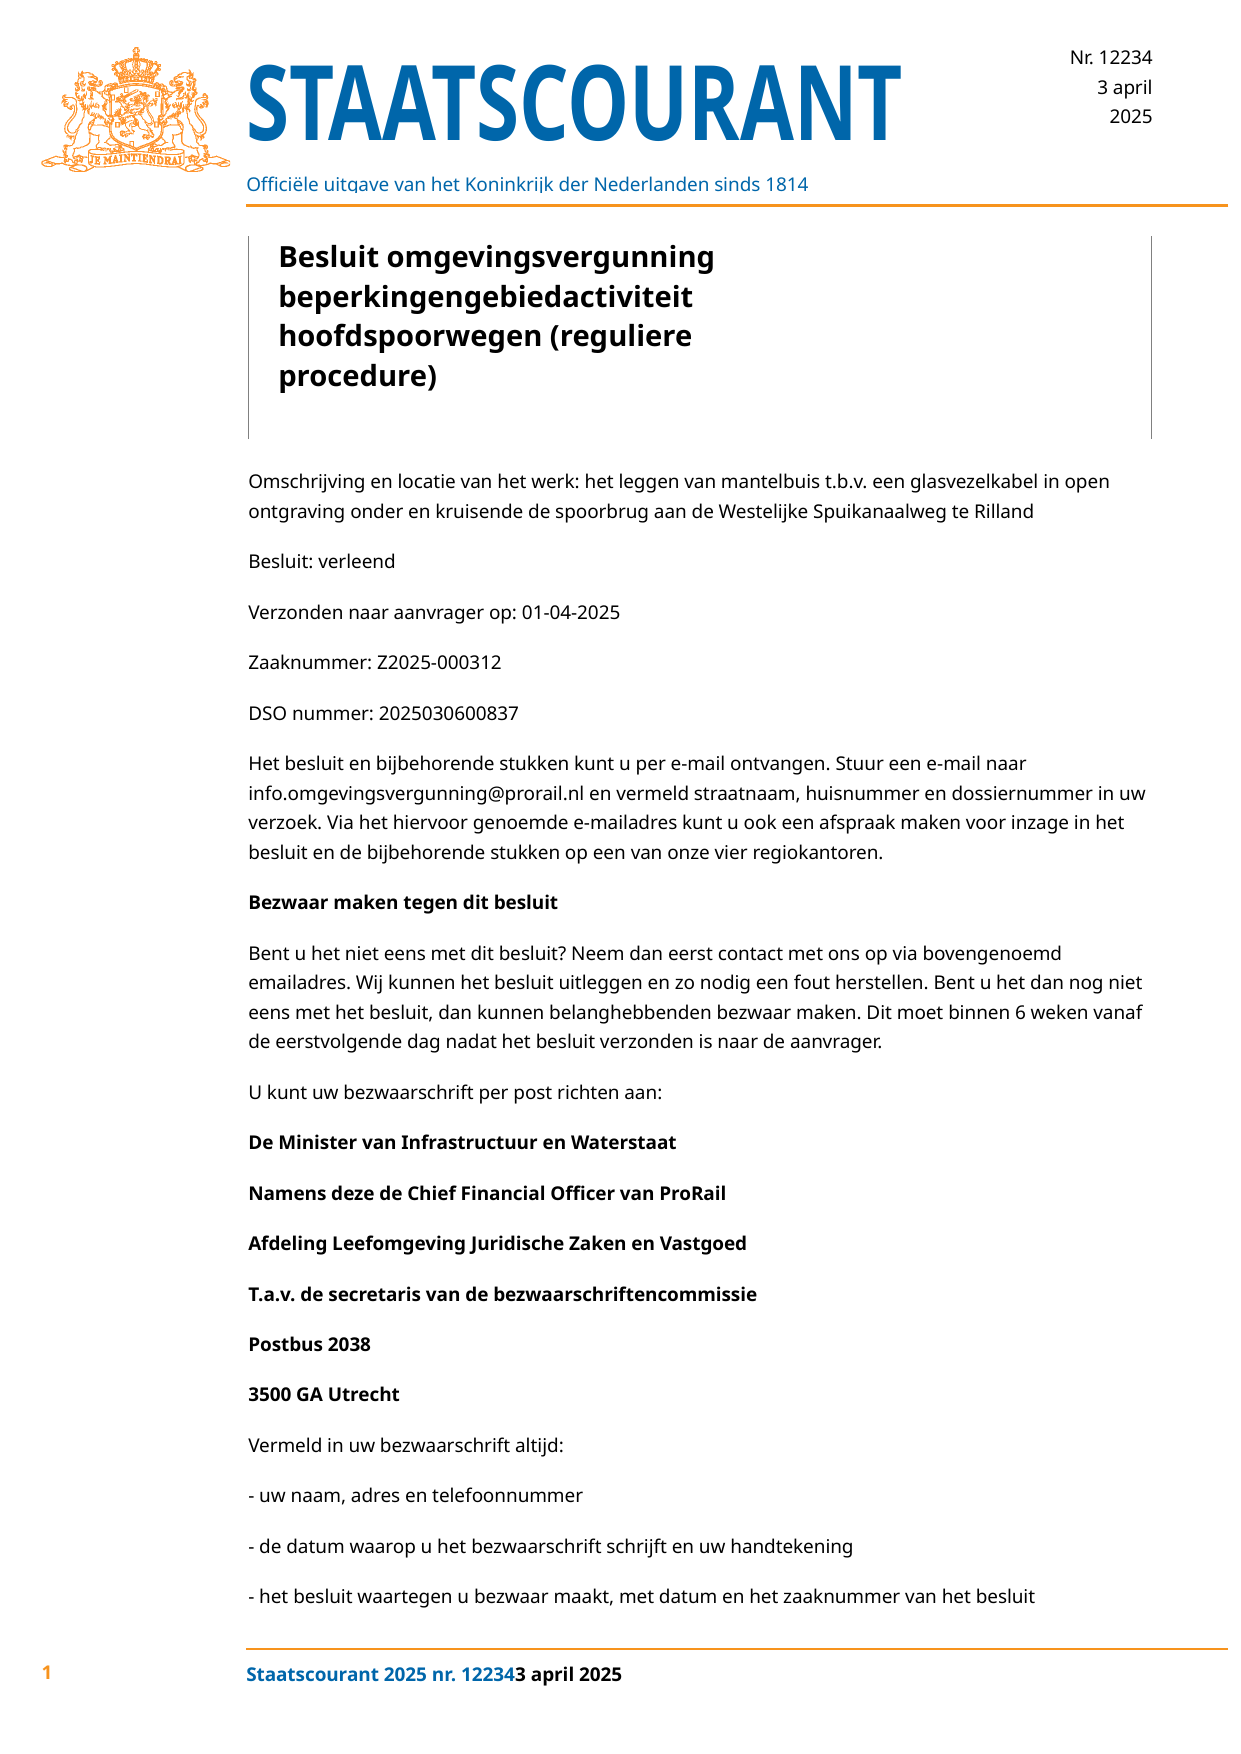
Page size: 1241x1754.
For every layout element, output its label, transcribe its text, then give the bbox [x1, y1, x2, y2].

text Vermeld in uw bezwaarschrift altijd: [248, 1432, 1152, 1458]
text - de datum waarop u het bezwaarschrift schrijft en uw handtekening [248, 1533, 1152, 1558]
text Postbus 2038 [248, 1331, 1152, 1357]
text Besluit: verleend [248, 549, 1152, 574]
text Bezwaar maken tegen dit besluit [248, 889, 1152, 915]
text 3500 GA Utrecht [248, 1382, 1152, 1407]
text U kunt uw bezwaarschrift per post richten aan: [248, 1079, 1152, 1105]
picture [912, 236, 1090, 414]
table_header [1090, 236, 1151, 413]
text Bent u het niet eens met dit besluit? Neem dan eerst contact met ons op via bovengenoemd emailadres. Wij kunnen het besluit uitleggen en zo nodig een fout herstellen. Bent u het dan nog niet eens met het besluit, dan kunnen belanghebbenden bezwaar maken. Dit moet binnen 6 weken vanaf de eerstvolgende dag nadat het besluit verzonden is naar de aanvrager. [248, 940, 1152, 1054]
table_header Besluit omgevingsvergunning beperkingengebiedactiviteit hoofdspoorwegen (reguliere procedure) [249, 236, 850, 439]
text Omschrijving en locatie van het werk: het leggen van mantelbuis t.b.v. een glasvezelkabel in open ontgraving onder en kruisende de spoorbrug aan de Westelijke Spuikanaalweg te Rilland [248, 469, 1152, 524]
text De Minister van Infrastructuur en Waterstaat [248, 1129, 1152, 1155]
text DSO nummer: 2025030600837 [248, 700, 1152, 726]
table_header [850, 236, 912, 413]
table_header [850, 414, 1151, 439]
text - het besluit waartegen u bezwaar maakt, met datum en het zaaknummer van het besluit [248, 1583, 1152, 1609]
text Het besluit en bijbehorende stukken kunt u per e-mail ontvangen. Stuur een e-mail naar info.omgevingsvergunning@prorail.nl en vermeld straatnaam, huisnummer en dossiernummer in uw verzoek. Via het hiervoor genoemde e-mailadres kunt u ook een afspraak maken voor inzage in het besluit en de bijbehorende stukken op een van onze vier regiokantoren. [248, 750, 1152, 865]
text - uw naam, adres en telefoonnummer [248, 1482, 1152, 1508]
text Zaaknummer: Z2025-000312 [248, 649, 1152, 675]
text Afdeling Leefomgeving Juridische Zaken en Vastgoed [248, 1230, 1152, 1256]
picture [41, 47, 231, 172]
text Namens deze de Chief Financial Officer van ProRail [248, 1180, 1152, 1206]
text Verzonden naar aanvrager op: 01-04-2025 [248, 599, 1152, 625]
text T.a.v. de secretaris van de bezwaarschriftencommissie [248, 1281, 1152, 1306]
